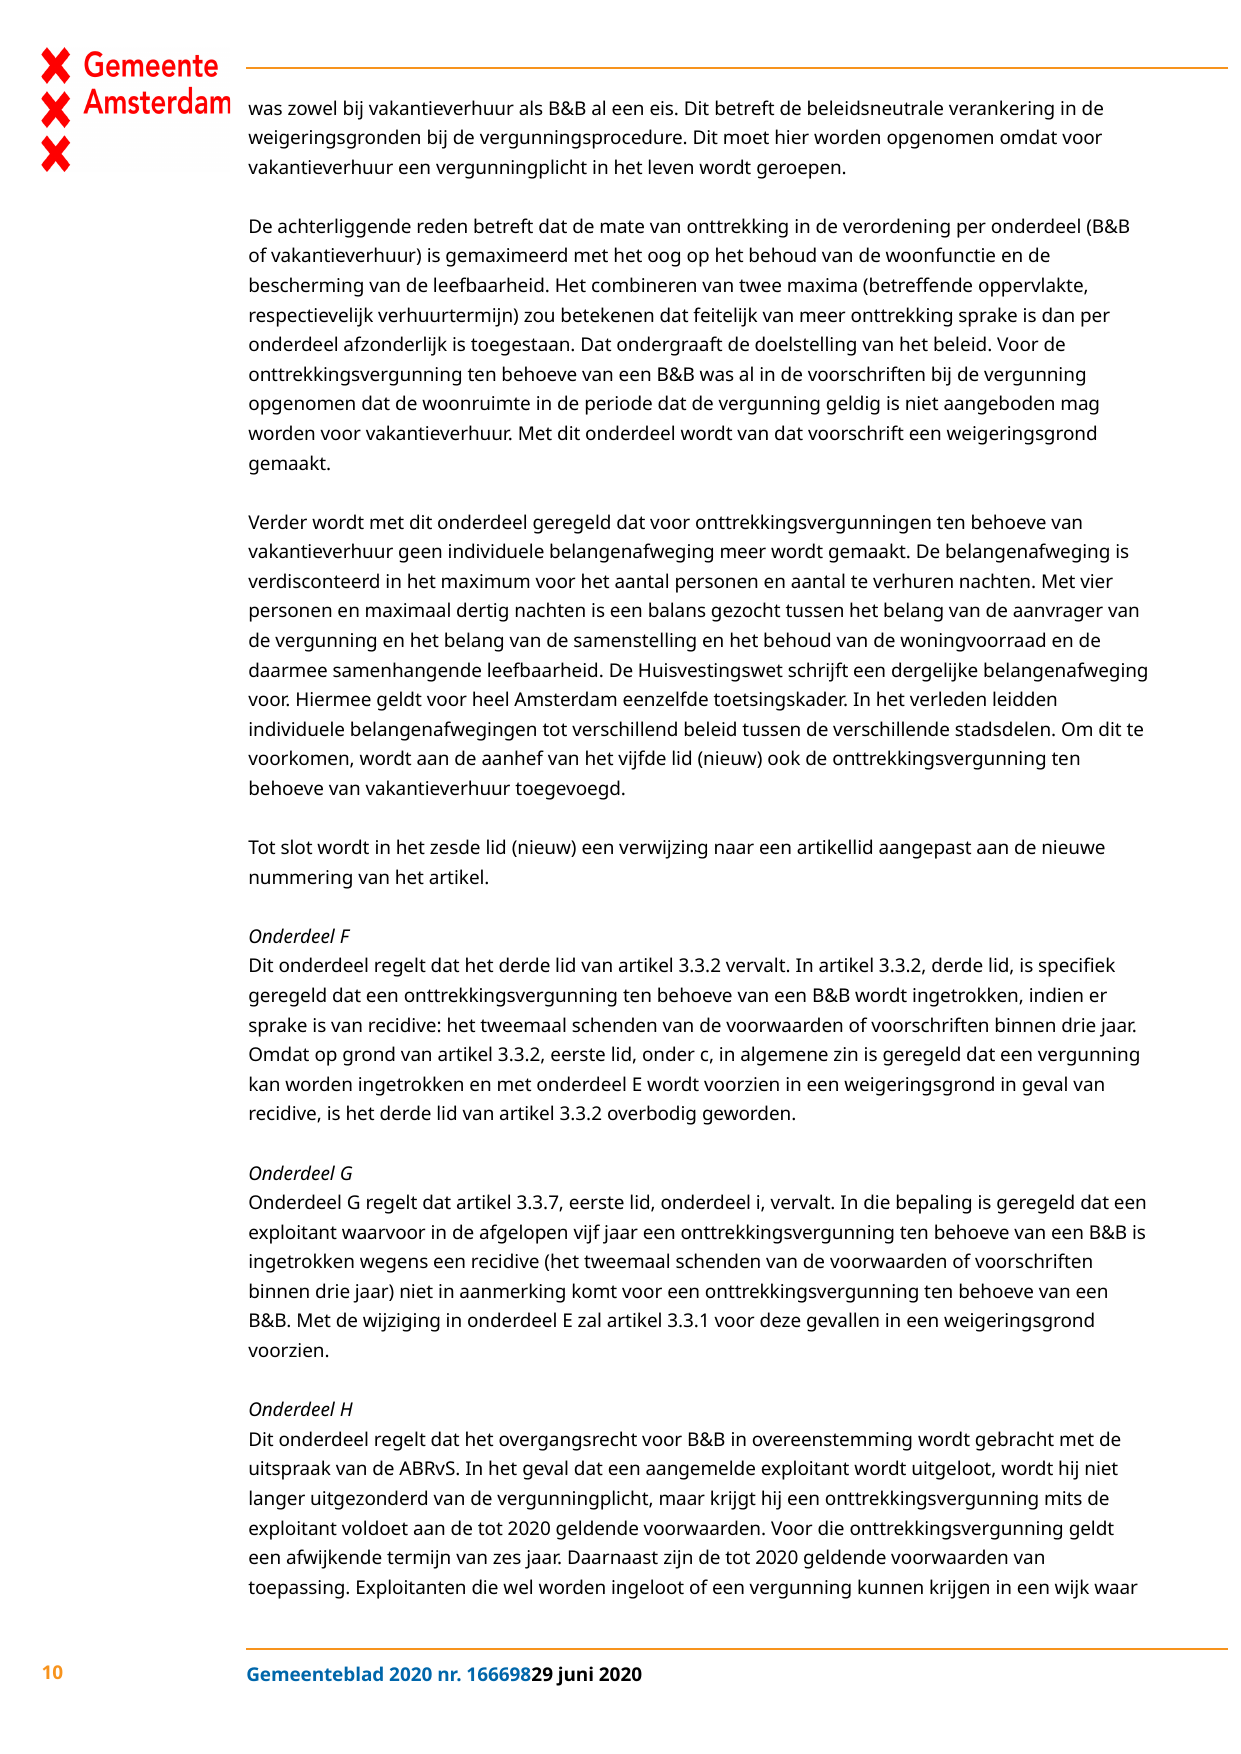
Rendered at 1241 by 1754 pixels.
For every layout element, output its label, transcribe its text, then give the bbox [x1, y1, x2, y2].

picture [41, 47, 231, 172]
text Dit onderdeel regelt dat het derde lid van artikel 3.3.2 vervalt. In artikel 3.3.2, derde lid, is specifiek geregeld dat een onttrekkingsvergunning ten behoeve van een B&B wordt ingetrokken, indien er sprake is van recidive: het tweemaal schenden van de voorwaarden of voorschriften binnen drie jaar. Omdat op grond van artikel 3.3.2, eerste lid, onder c, in algemene zin is geregeld dat een vergunning kan worden ingetrokken en met onderdeel E wordt voorzien in een weigeringsgrond in geval van recidive, is het derde lid van artikel 3.3.2 overbodig geworden. [248, 953, 1152, 1126]
text Onderdeel G regelt dat artikel 3.3.7, eerste lid, onderdeel i, vervalt. In die bepaling is geregeld dat een exploitant waarvoor in de afgelopen vijf jaar een onttrekkingsvergunning ten behoeve van een B&B is ingetrokken wegens een recidive (het tweemaal schenden van de voorwaarden of voorschriften binnen drie jaar) niet in aanmerking komt voor een onttrekkingsvergunning ten behoeve van een B&B. Met de wijziging in onderdeel E zal artikel 3.3.1 voor deze gevallen in een weigeringsgrond voorzien. [248, 1189, 1152, 1363]
text De achterliggende reden betreft dat de mate van onttrekking in de verordening per onderdeel (B&B of vakantieverhuur) is gemaximeerd met het oog op het behoud van de woonfunctie en de bescherming van de leefbaarheid. Het combineren van twee maxima (betreffende oppervlakte, respectievelijk verhuurtermijn) zou betekenen dat feitelijk van meer onttrekking sprake is dan per onderdeel afzonderlijk is toegestaan. Dat ondergraaft de doelstelling van het beleid. Voor de onttrekkingsvergunning ten behoeve van een B&B was al in de voorschriften bij de vergunning opgenomen dat de woonruimte in de periode dat de vergunning geldig is niet aangeboden mag worden voor vakantieverhuur. Met dit onderdeel wordt van dat voorschrift een weigeringsgrond gemaakt. [248, 213, 1152, 476]
text Verder wordt met dit onderdeel geregeld dat voor onttrekkingsvergunningen ten behoeve van vakantieverhuur geen individuele belangenafweging meer wordt gemaakt. De belangenafweging is verdisconteerd in het maximum voor het aantal personen en aantal te verhuren nachten. Met vier personen en maximaal dertig nachten is een balans gezocht tussen het belang van de aanvrager van de vergunning en het belang van de samenstelling en het behoud van de woningvoorraad en de daarmee samenhangende leefbaarheid. De Huisvestingswet schrijft een dergelijke belangenafweging voor. Hiermee geldt voor heel Amsterdam eenzelfde toetsingskader. In het verleden leidden individuele belangenafwegingen tot verschillend beleid tussen de verschillende stadsdelen. Om dit te voorkomen, wordt aan de aanhef van het vijfde lid (nieuw) ook de onttrekkingsvergunning ten behoeve van vakantieverhuur toegevoegd. [248, 509, 1152, 801]
text Tot slot wordt in het zesde lid (nieuw) een verwijzing naar een artikellid aangepast aan de nieuwe nummering van het artikel. [248, 834, 1152, 890]
text Onderdeel H [248, 1396, 1152, 1422]
text was zowel bij vakantieverhuur als B&B al een eis. Dit betreft de beleidsneutrale verankering in de weigeringsgronden bij de vergunningsprocedure. Dit moet hier worden opgenomen omdat voor vakantieverhuur een vergunningplicht in het leven wordt geroepen. [248, 95, 1152, 180]
text Dit onderdeel regelt dat het overgangsrecht voor B&B in overeenstemming wordt gebracht met de uitspraak van de ABRvS. In het geval dat een aangemelde exploitant wordt uitgeloot, wordt hij niet langer uitgezonderd van de vergunningplicht, maar krijgt hij een onttrekkingsvergunning mits de exploitant voldoet aan de tot 2020 geldende voorwaarden. Voor die onttrekkingsvergunning geldt een afwijkende termijn van zes jaar. Daarnaast zijn de tot 2020 geldende voorwaarden van toepassing. Exploitanten die wel worden ingeloot of een vergunning kunnen krijgen in een wijk waar [248, 1426, 1152, 1600]
text Onderdeel F [248, 923, 1152, 949]
text Onderdeel G [248, 1160, 1152, 1186]
